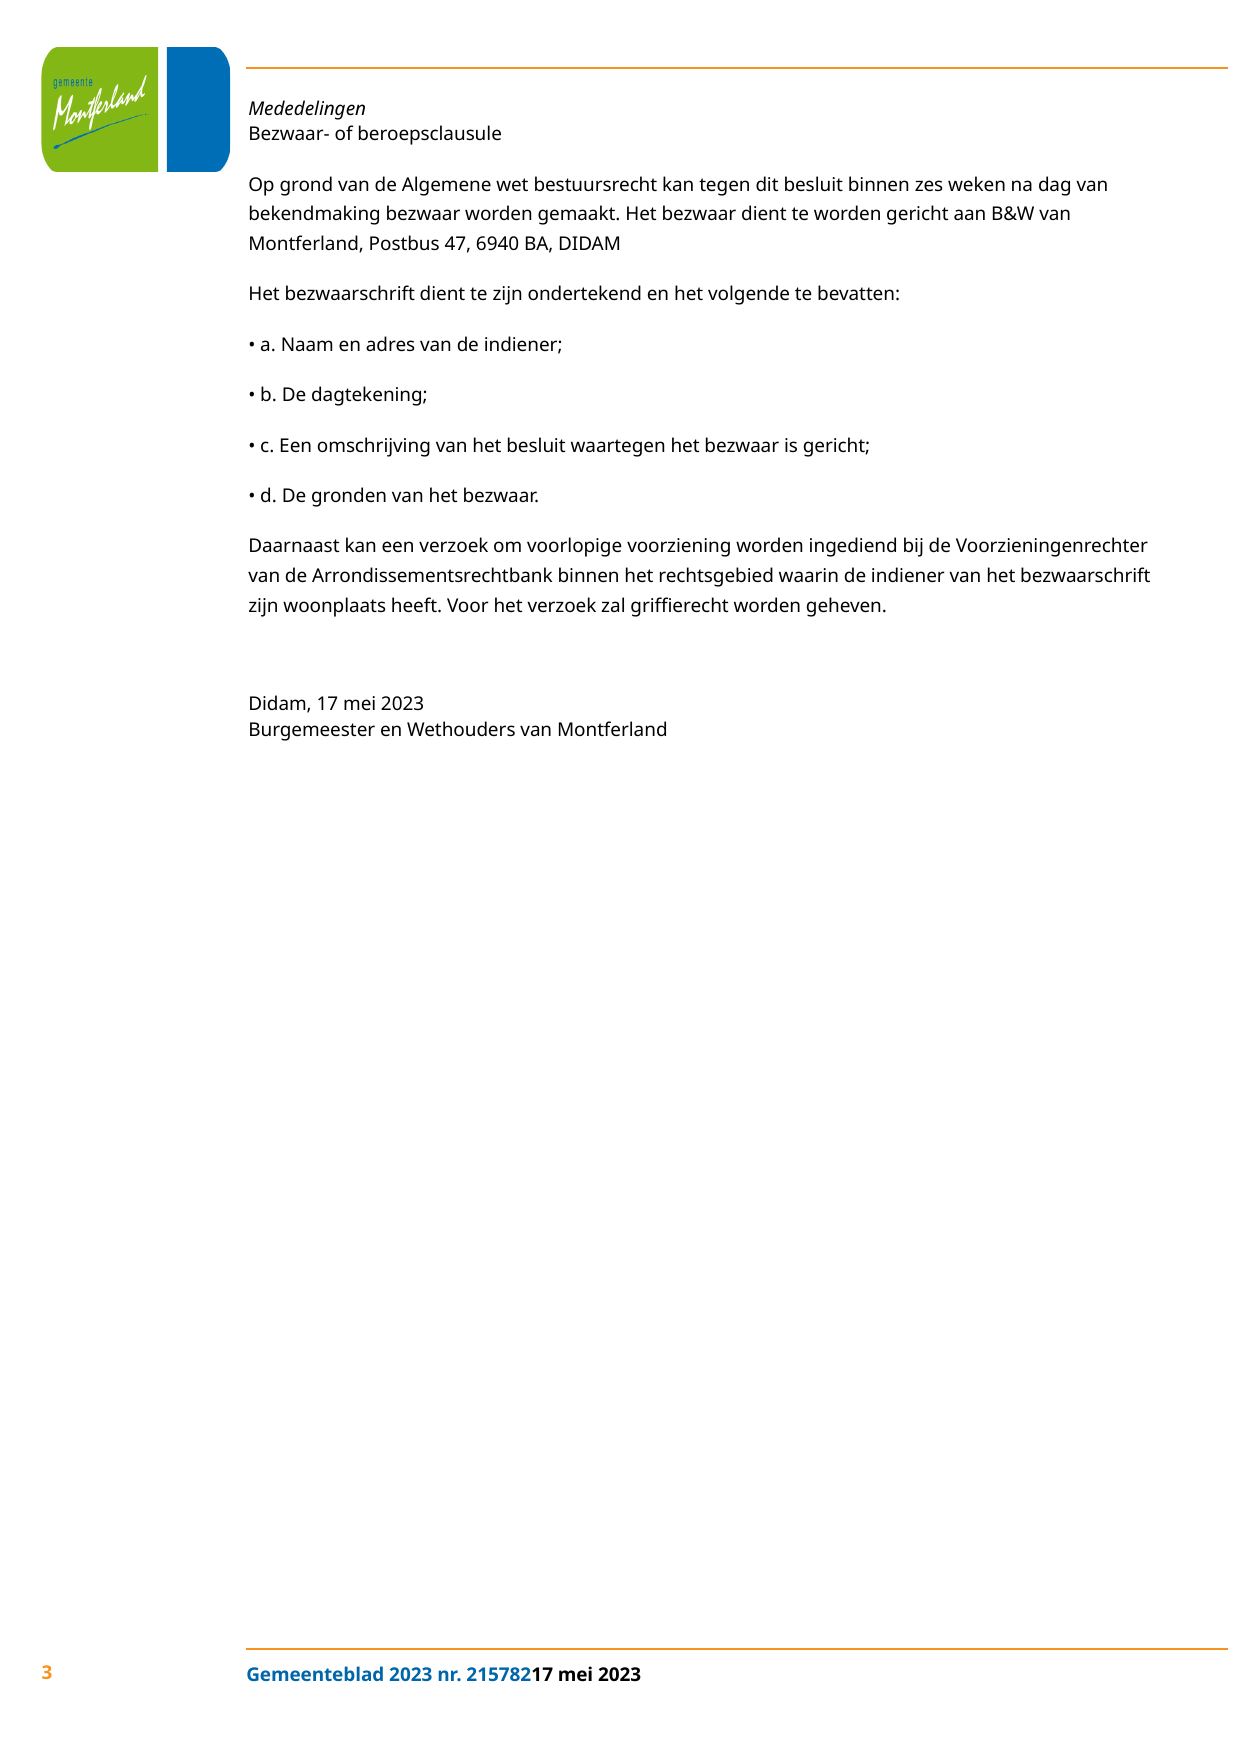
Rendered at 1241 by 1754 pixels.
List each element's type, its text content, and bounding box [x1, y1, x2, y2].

text Bezwaar- of beroepsclausule [248, 121, 1152, 146]
text Daarnaast kan een verzoek om voorlopige voorziening worden ingediend bij de Voorzieningenrechter van de Arrondissementsrechtbank binnen het rechtsgebied waarin de indiener van het bezwaarschrift zijn woonplaats heeft. Voor het verzoek zal griffierecht worden geheven. [248, 533, 1152, 617]
text • b. De dagtekening; [248, 381, 1152, 407]
text • c. Een omschrijving van het besluit waartegen het bezwaar is gericht; [248, 432, 1152, 457]
text Het bezwaarschrift dient te zijn ondertekend en het volgende te bevatten: [248, 281, 1152, 306]
text Mededelingen [248, 95, 1152, 121]
text • a. Naam en adres van de indiener; [248, 331, 1152, 357]
text Didam, 17 mei 2023 [248, 690, 1152, 716]
text Burgemeester en Wethouders van Montferland [248, 716, 1152, 741]
text Op grond van de Algemene wet bestuursrecht kan tegen dit besluit binnen zes weken na dag van bekendmaking bezwaar worden gemaakt. Het bezwaar dient te worden gericht aan B&W van Montferland, Postbus 47, 6940 BA, DIDAM [248, 171, 1152, 256]
text • d. De gronden van het bezwaar. [248, 482, 1152, 508]
picture [41, 47, 231, 172]
